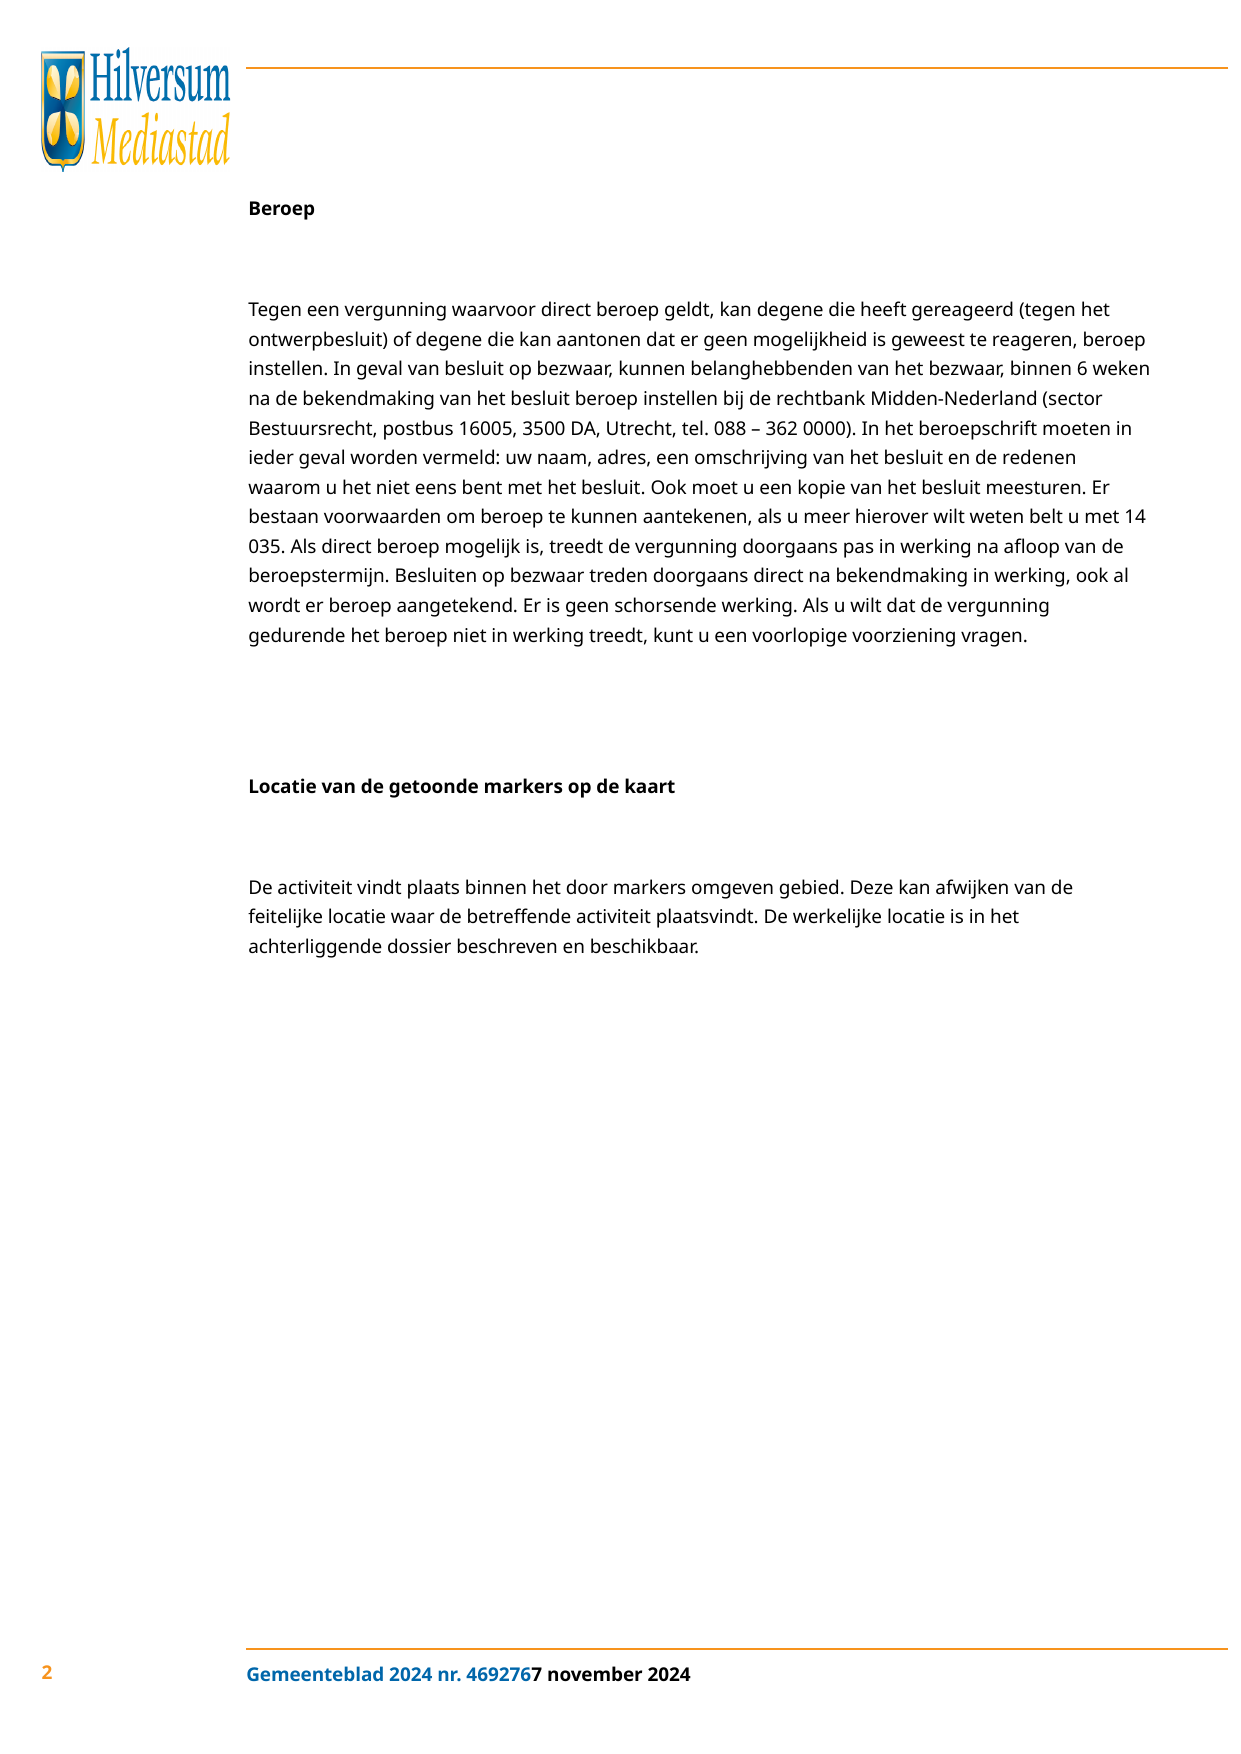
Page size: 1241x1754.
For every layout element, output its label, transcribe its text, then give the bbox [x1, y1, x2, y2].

text Tegen een vergunning waarvoor direct beroep geldt, kan degene die heeft gereageerd (tegen het ontwerpbesluit) of degene die kan aantonen dat er geen mogelijkheid is geweest te reageren, beroep instellen. In geval van besluit op bezwaar, kunnen belanghebbenden van het bezwaar, binnen 6 weken na de bekendmaking van het besluit beroep instellen bij de rechtbank Midden-Nederland (sector Bestuursrecht, postbus 16005, 3500 DA, Utrecht, tel. 088 – 362 0000). In het beroepschrift moeten in ieder geval worden vermeld: uw naam, adres, een omschrijving van het besluit en de redenen waarom u het niet eens bent met het besluit. Ook moet u een kopie van het besluit meesturen. Er bestaan voorwaarden om beroep te kunnen aantekenen, als u meer hierover wilt weten belt u met 14 035. Als direct beroep mogelijk is, treedt de vergunning doorgaans pas in werking na afloop van de beroepstermijn. Besluiten op bezwaar treden doorgaans direct na bekendmaking in werking, ook al wordt er beroep aangetekend. Er is geen schorsende werking. Als u wilt dat de vergunning gedurende het beroep niet in werking treedt, kunt u een voorlopige voorziening vragen. [248, 296, 1152, 648]
picture [41, 47, 231, 172]
text De activiteit vindt plaats binnen het door markers omgeven gebied. Deze kan afwijken van de feitelijke locatie waar de betreffende activiteit plaatsvindt. De werkelijke locatie is in het achterliggende dossier beschreven en beschikbaar. [248, 874, 1152, 959]
text Beroep [248, 196, 1152, 221]
text Locatie van de getoonde markers op de kaart [248, 773, 1152, 799]
